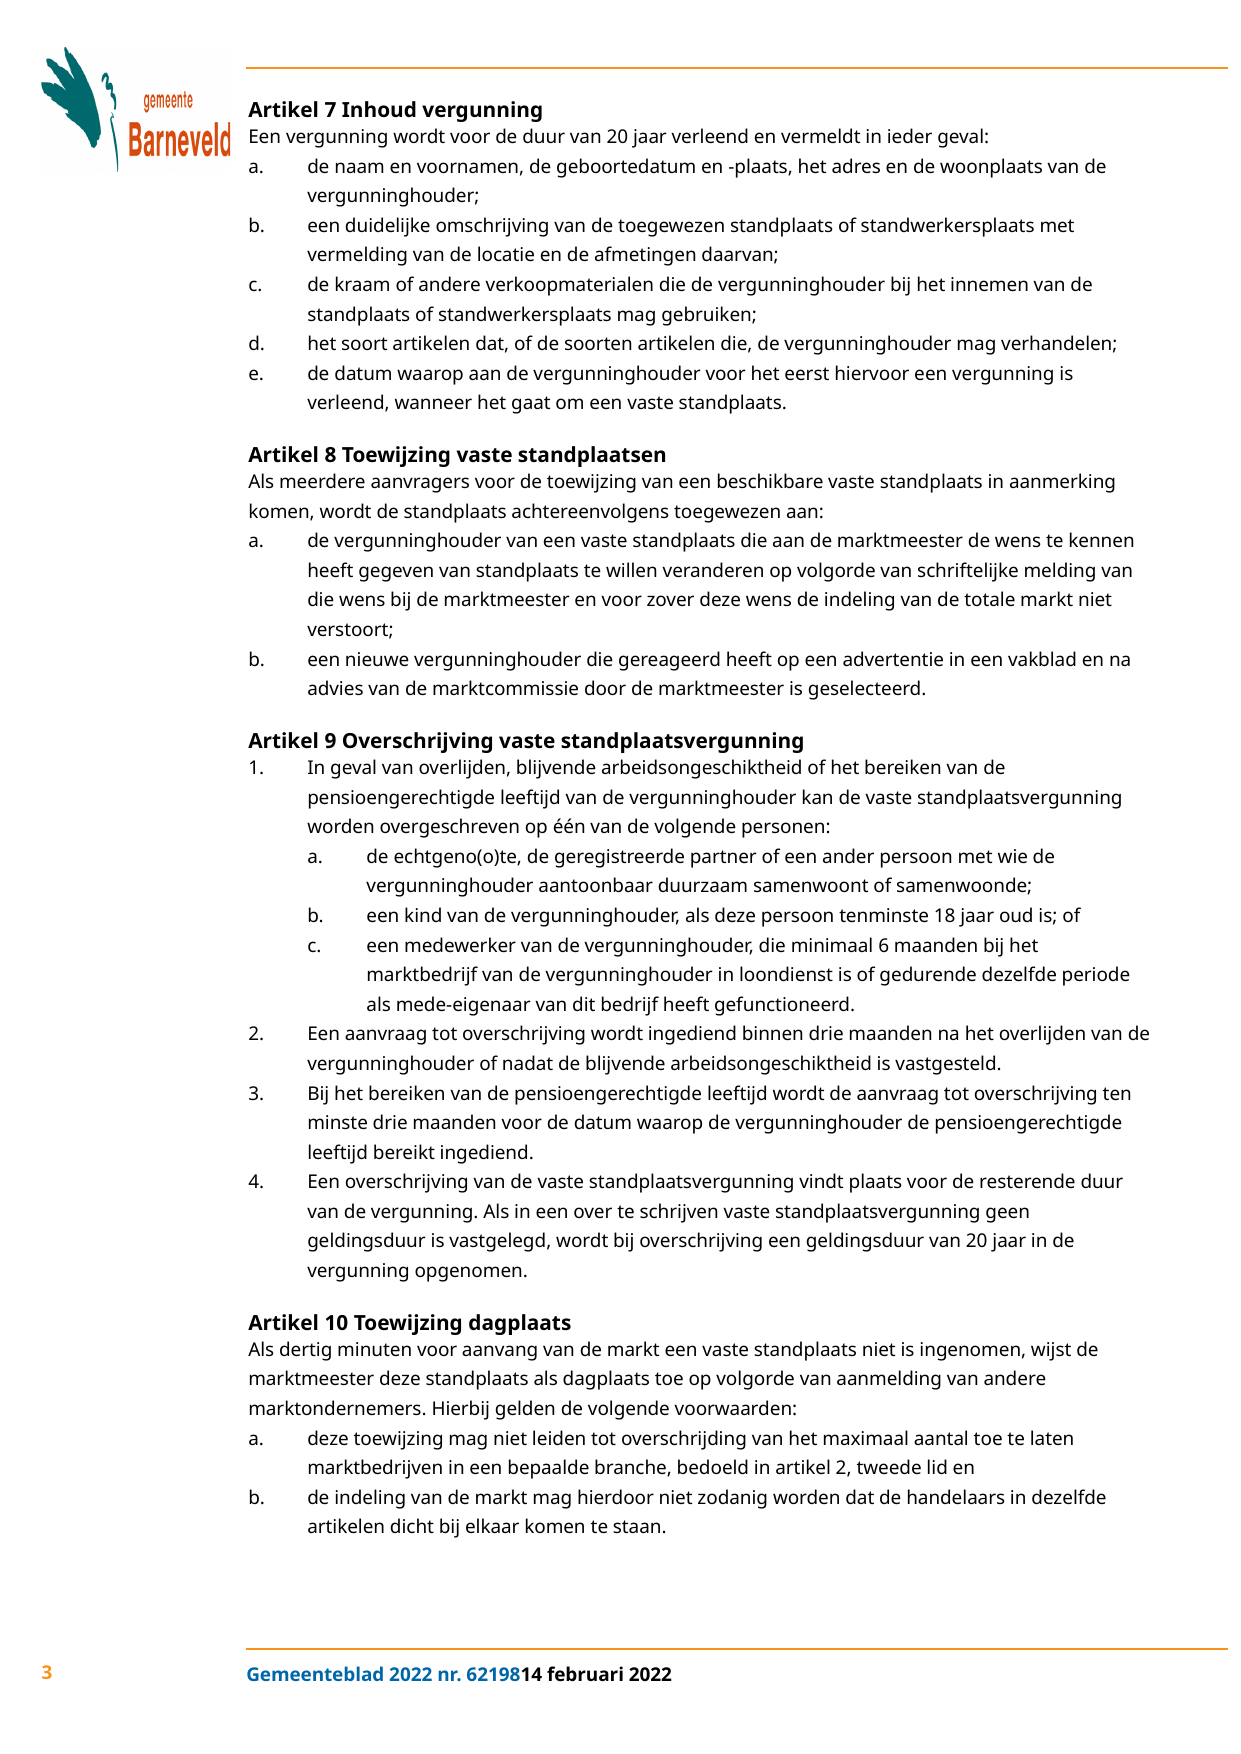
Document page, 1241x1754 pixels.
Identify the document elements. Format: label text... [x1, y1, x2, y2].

list een nieuwe vergunninghouder die gereageerd heeft op een advertentie in een vakblad en na advies van de marktcommissie door de marktmeester is geselecteerd. [248, 646, 1152, 701]
list een medewerker van de vergunninghouder, die minimaal 6 maanden bij het marktbedrijf van de vergunninghouder in loondienst is of gedurende dezelfde periode als mede-eigenaar van dit bedrijf heeft gefunctioneerd. [307, 932, 1152, 1017]
list een duidelijke omschrijving van de toegewezen standplaats of standwerkersplaats met vermelding van de locatie en de afmetingen daarvan; [248, 212, 1152, 267]
list Bij het bereiken van de pensioengerechtigde leeftijd wordt de aanvraag tot overschrijving ten minste drie maanden voor de datum waarop de vergunninghouder de pensioengerechtigde leeftijd bereikt ingediend. [248, 1080, 1152, 1164]
list het soort artikelen dat, of de soorten artikelen die, de vergunninghouder mag verhandelen; [248, 330, 1152, 356]
list de echtgeno(o)te, de geregistreerde partner of een ander persoon met wie de vergunninghouder aantoonbaar duurzaam samenwoont of samenwoonde; [307, 843, 1152, 898]
list de vergunninghouder van een vaste standplaats die aan de marktmeester de wens te kennen heeft gegeven van standplaats te willen veranderen op volgorde van schriftelijke melding van die wens bij de marktmeester en voor zover deze wens de indeling van de totale markt niet verstoort; [248, 527, 1152, 642]
list een kind van de vergunninghouder, als deze persoon tenminste 18 jaar oud is; of [307, 902, 1152, 928]
text Artikel 8 Toewijzing vaste standplaatsen [248, 440, 1152, 468]
text Artikel 10 Toewijzing dagplaats [248, 1308, 1152, 1336]
list Een overschrijving van de vaste standplaatsvergunning vindt plaats voor de resterende duur van de vergunning. Als in een over te schrijven vaste standplaatsvergunning geen geldingsduur is vastgelegd, wordt bij overschrijving een geldingsduur van 20 jaar in de vergunning opgenomen. [248, 1168, 1152, 1283]
list de naam en voornamen, de geboortedatum en -plaats, het adres en de woonplaats van de vergunninghouder; [248, 153, 1152, 208]
list de datum waarop aan de vergunninghouder voor het eerst hiervoor een vergunning is verleend, wanneer het gaat om een vaste standplaats. [248, 360, 1152, 415]
list de kraam of andere verkoopmaterialen die de vergunninghouder bij het innemen van de standplaats of standwerkersplaats mag gebruiken; [248, 271, 1152, 326]
text Als meerdere aanvragers voor de toewijzing van een beschikbare vaste standplaats in aanmerking komen, wordt de standplaats achtereenvolgens toegewezen aan: [248, 468, 1152, 524]
list deze toewijzing mag niet leiden tot overschrijding van het maximaal aantal toe te laten marktbedrijven in een bepaalde branche, bedoeld in artikel 2, tweede lid en [248, 1425, 1152, 1480]
text Artikel 7 Inhoud vergunning [248, 95, 1152, 123]
text Artikel 9 Overschrijving vaste standplaatsvergunning [248, 726, 1152, 754]
picture [41, 47, 231, 172]
text Als dertig minuten voor aanvang van de markt een vaste standplaats niet is ingenomen, wijst de marktmeester deze standplaats als dagplaats toe op volgorde van aanmelding van andere marktondernemers. Hierbij gelden de volgende voorwaarden: [248, 1336, 1152, 1421]
list de indeling van de markt mag hierdoor niet zodanig worden dat de handelaars in dezelfde artikelen dicht bij elkaar komen te staan. [248, 1484, 1152, 1539]
list Een aanvraag tot overschrijving wordt ingediend binnen drie maanden na het overlijden van de vergunninghouder of nadat de blijvende arbeidsongeschiktheid is vastgesteld. [248, 1021, 1152, 1076]
list In geval van overlijden, blijvende arbeidsongeschiktheid of het bereiken van de pensioengerechtigde leeftijd van de vergunninghouder kan de vaste standplaatsvergunning worden overgeschreven op één van de volgende personen: [248, 754, 1152, 839]
text Een vergunning wordt voor de duur van 20 jaar verleend en vermeldt in ieder geval: [248, 123, 1152, 149]
